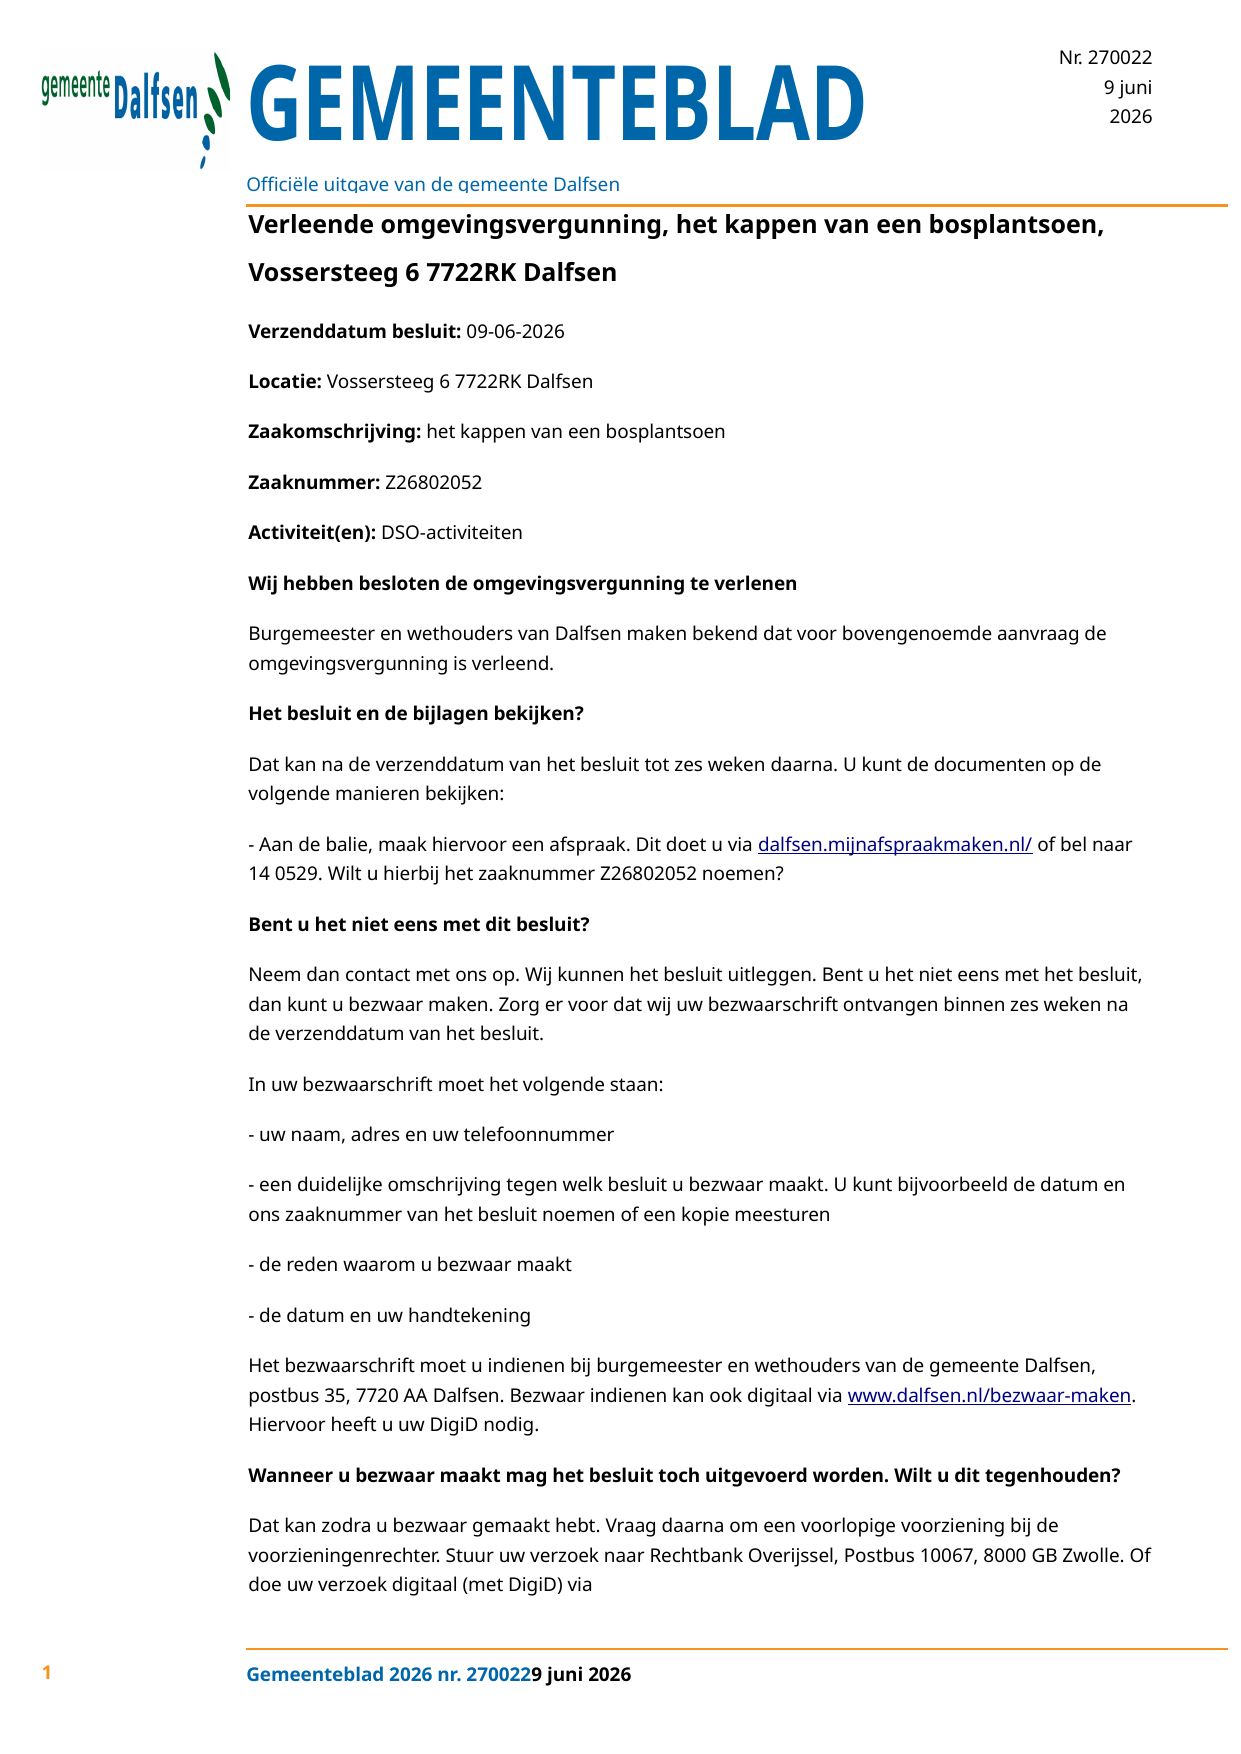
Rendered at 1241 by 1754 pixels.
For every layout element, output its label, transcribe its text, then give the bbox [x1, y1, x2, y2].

text - de datum en uw handtekening [248, 1302, 1152, 1328]
text - de reden waarom u bezwaar maakt [248, 1252, 1152, 1277]
text Verzenddatum besluit: 09-06-2026 [248, 318, 1152, 344]
picture [41, 47, 231, 172]
text Verleende omgevingsvergunning, het kappen van een bosplantsoen, Vossersteeg 6 7722RK Dalfsen [248, 207, 1152, 288]
text Neem dan contact met ons op. Wij kunnen het besluit uitleggen. Bent u het niet eens met het besluit, dan kunt u bezwaar maken. Zorg er voor dat wij uw bezwaarschrift ontvangen binnen zes weken na de verzenddatum van het besluit. [248, 961, 1152, 1046]
text Het bezwaarschrift moet u indienen bij burgemeester en wethouders van de gemeente Dalfsen, postbus 35, 7720 AA Dalfsen. Bezwaar indienen kan ook digitaal via www.dalfsen.nl/bezwaar-maken. Hiervoor heeft u uw DigiD nodig. [248, 1352, 1152, 1437]
text Activiteit(en): DSO-activiteiten [248, 519, 1152, 545]
text - uw naam, adres en uw telefoonnummer [248, 1121, 1152, 1147]
text - Aan de balie, maak hiervoor een afspraak. Dit doet u via dalfsen.mijnafspraakmaken.nl/ of bel naar 14 0529. Wilt u hierbij het zaaknummer Z26802052 noemen? [248, 831, 1152, 886]
text Bent u het niet eens met dit besluit? [248, 911, 1152, 937]
text In uw bezwaarschrift moet het volgende staan: [248, 1071, 1152, 1097]
text Zaaknummer: Z26802052 [248, 469, 1152, 495]
text Locatie: Vossersteeg 6 7722RK Dalfsen [248, 368, 1152, 394]
text Wij hebben besloten de omgevingsvergunning te verlenen [248, 570, 1152, 596]
text Dat kan zodra u bezwaar gemaakt hebt. Vraag daarna om een voorlopige voorziening bij de voorzieningenrechter. Stuur uw verzoek naar Rechtbank Overijssel, Postbus 10067, 8000 GB Zwolle. Of doe uw verzoek digitaal (met DigiD) via [248, 1512, 1152, 1597]
text Het besluit en de bijlagen bekijken? [248, 700, 1152, 726]
text Burgemeester en wethouders van Dalfsen maken bekend dat voor bovengenoemde aanvraag de omgevingsvergunning is verleend. [248, 620, 1152, 676]
text Zaakomschrijving: het kappen van een bosplantsoen [248, 419, 1152, 444]
text Dat kan na de verzenddatum van het besluit tot zes weken daarna. U kunt de documenten op de volgende manieren bekijken: [248, 751, 1152, 806]
text - een duidelijke omschrijving tegen welk besluit u bezwaar maakt. U kunt bijvoorbeeld de datum en ons zaaknummer van het besluit noemen of een kopie meesturen [248, 1172, 1152, 1227]
text Wanneer u bezwaar maakt mag het besluit toch uitgevoerd worden. Wilt u dit tegenhouden? [248, 1462, 1152, 1488]
